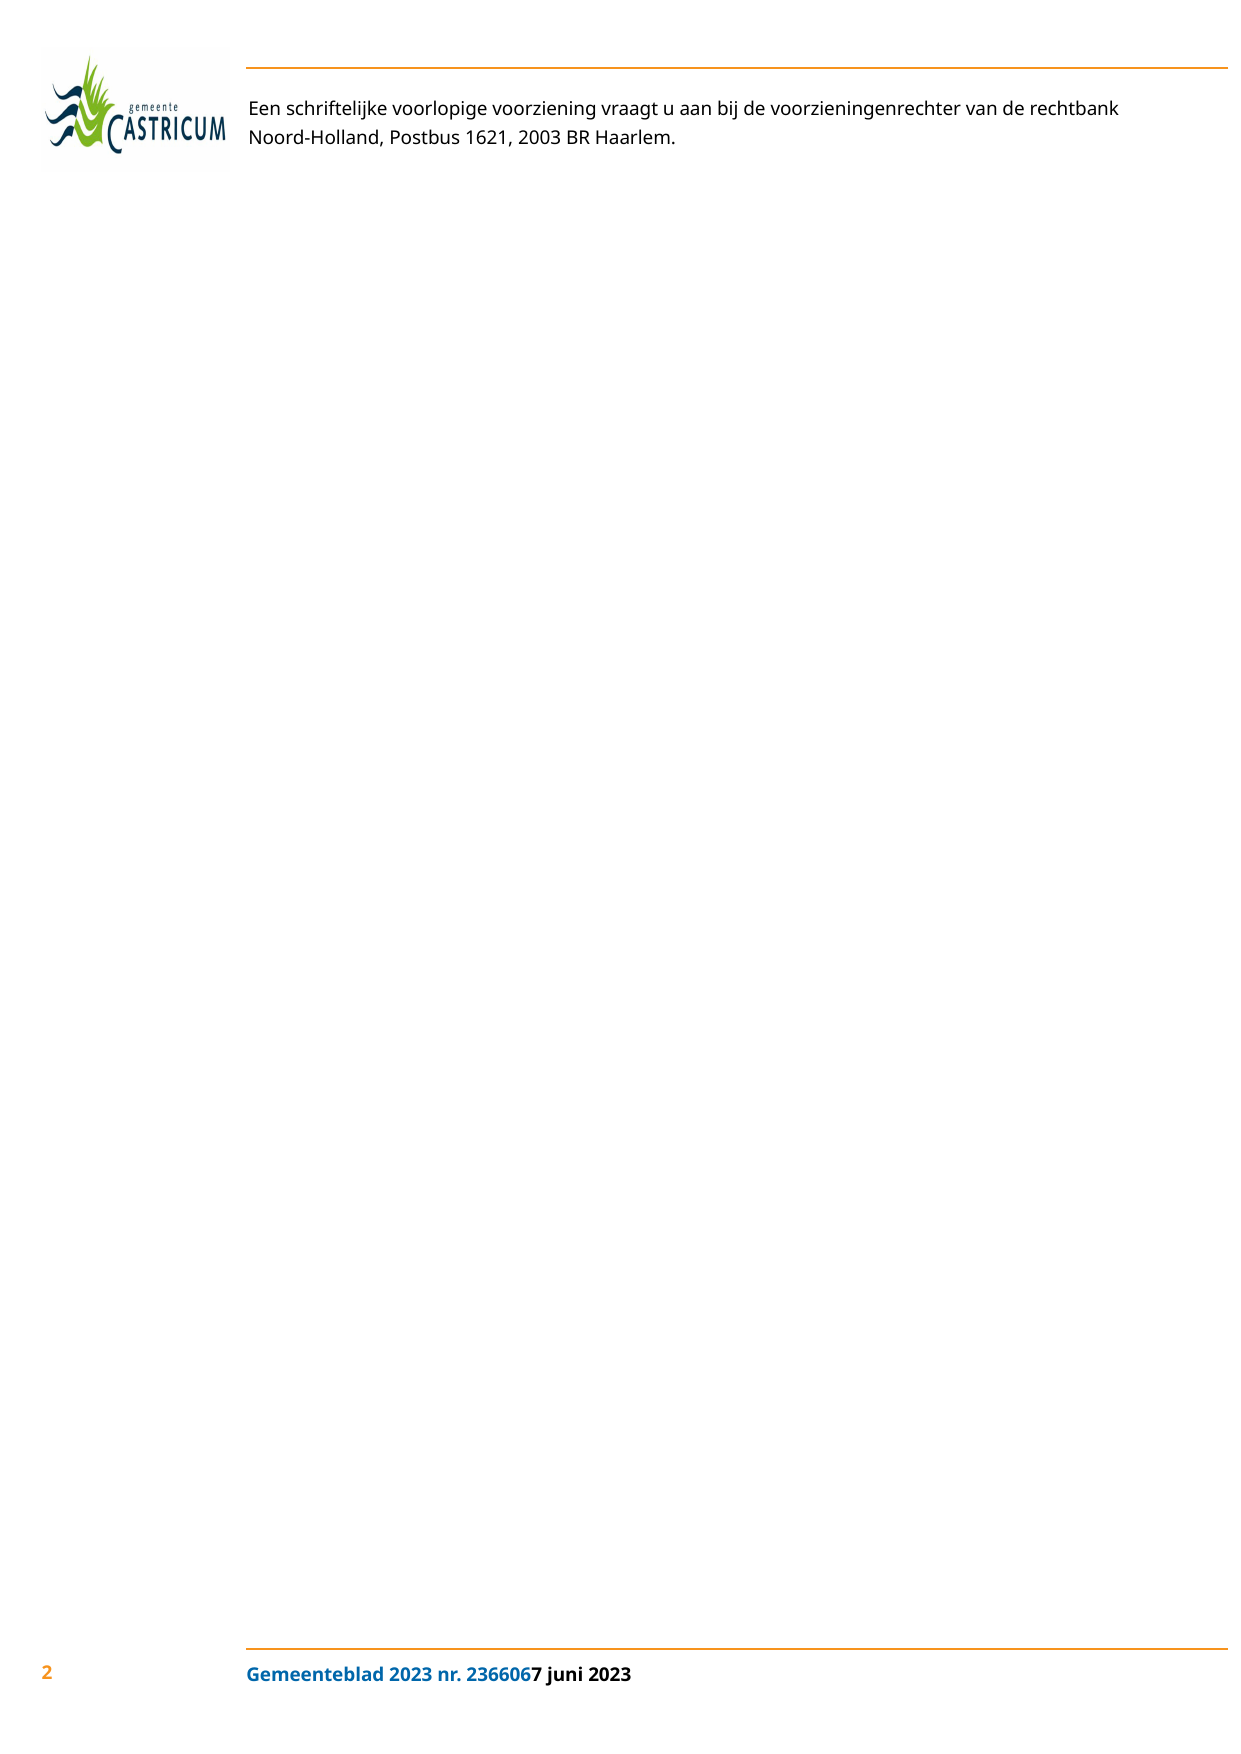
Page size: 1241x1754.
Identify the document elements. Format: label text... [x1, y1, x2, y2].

text Een schriftelijke voorlopige voorziening vraagt u aan bij de voorzieningenrechter van de rechtbank Noord-Holland, Postbus 1621, 2003 BR Haarlem. [248, 95, 1152, 150]
picture [41, 47, 231, 172]
